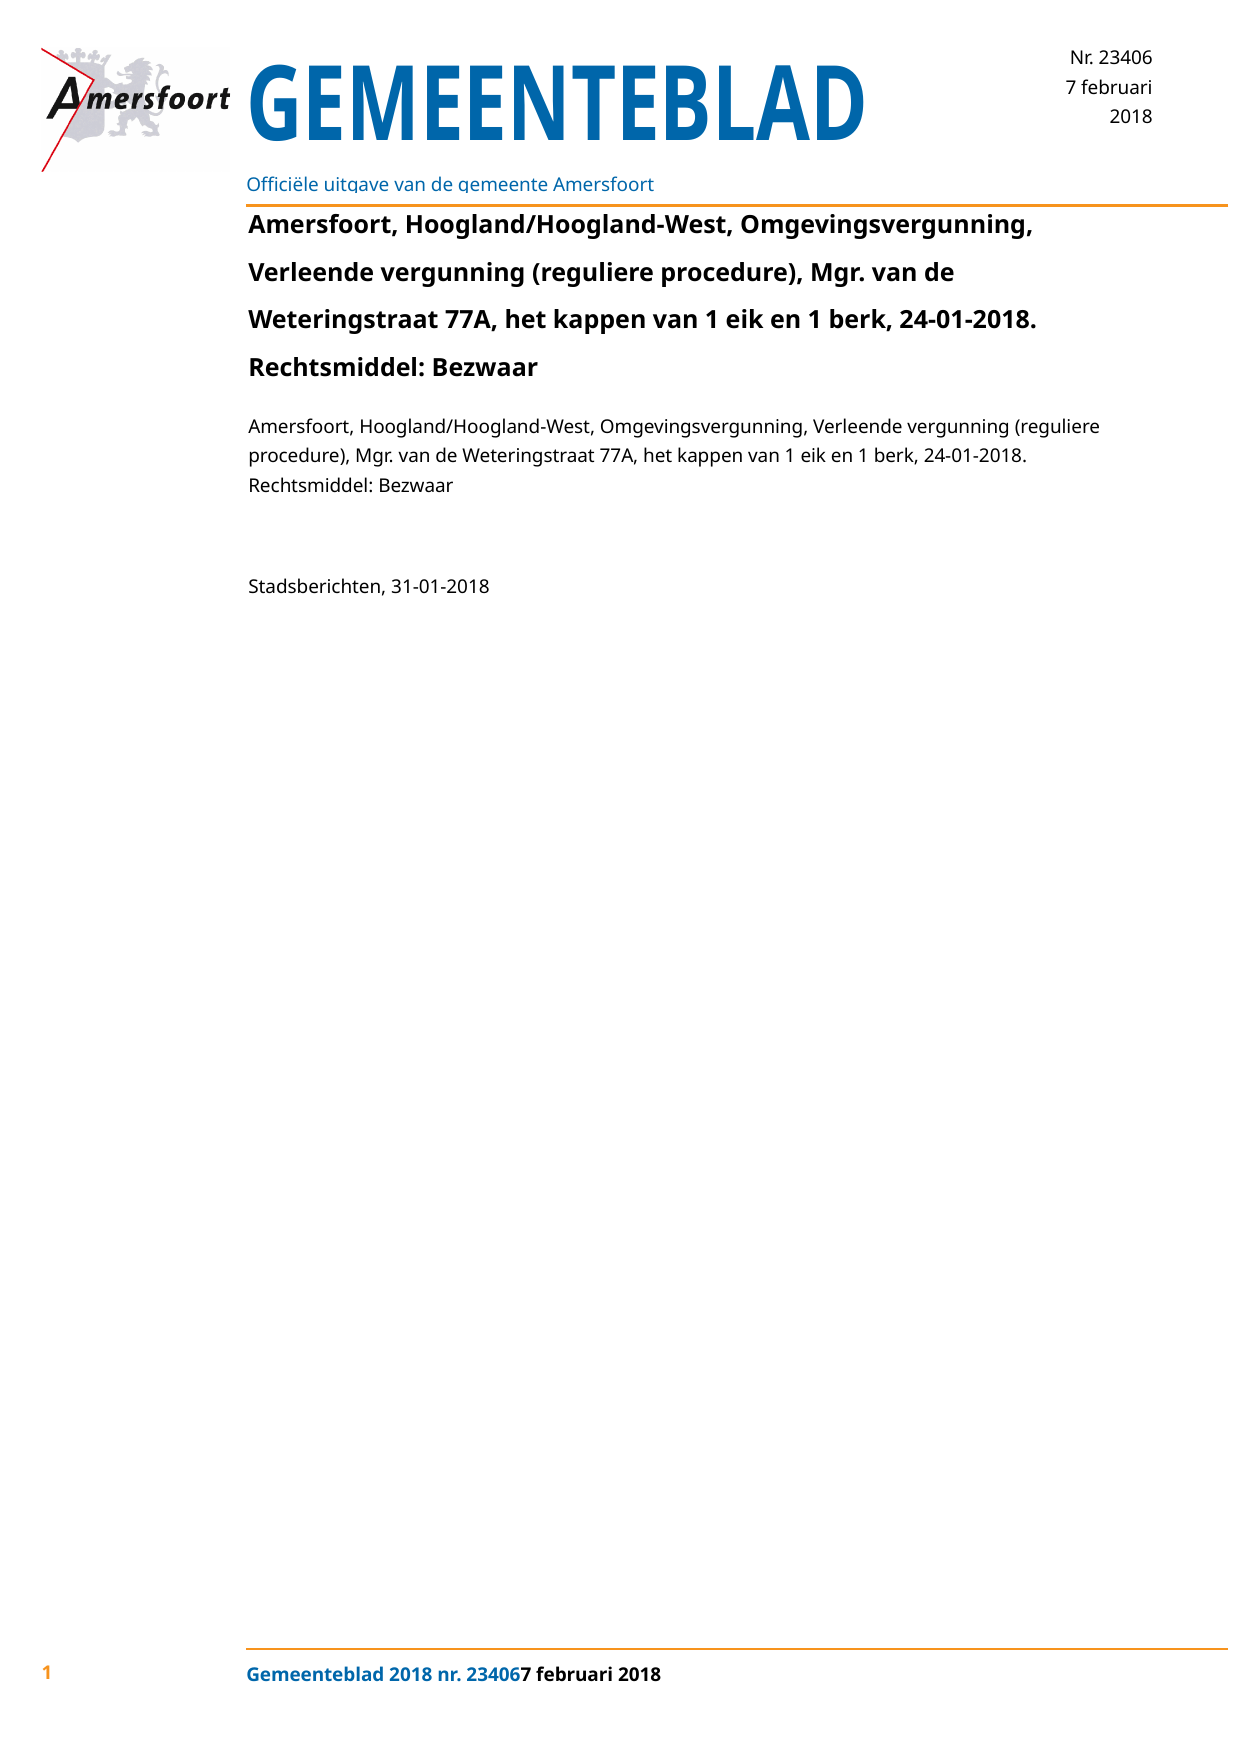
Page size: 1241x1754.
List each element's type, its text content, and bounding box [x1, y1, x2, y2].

text Amersfoort, Hoogland/Hoogland-West, Omgevingsvergunning, Verleende vergunning (reguliere procedure), Mgr. van de Weteringstraat 77A, het kappen van 1 eik en 1 berk, 24-01-2018. Rechtsmiddel: Bezwaar [248, 207, 1152, 384]
text Stadsberichten, 31-01-2018 [248, 573, 1152, 599]
text Amersfoort, Hoogland/Hoogland-West, Omgevingsvergunning, Verleende vergunning (reguliere procedure), Mgr. van de Weteringstraat 77A, het kappen van 1 eik en 1 berk, 24-01-2018. Rechtsmiddel: Bezwaar [248, 413, 1152, 498]
picture [41, 47, 231, 172]
